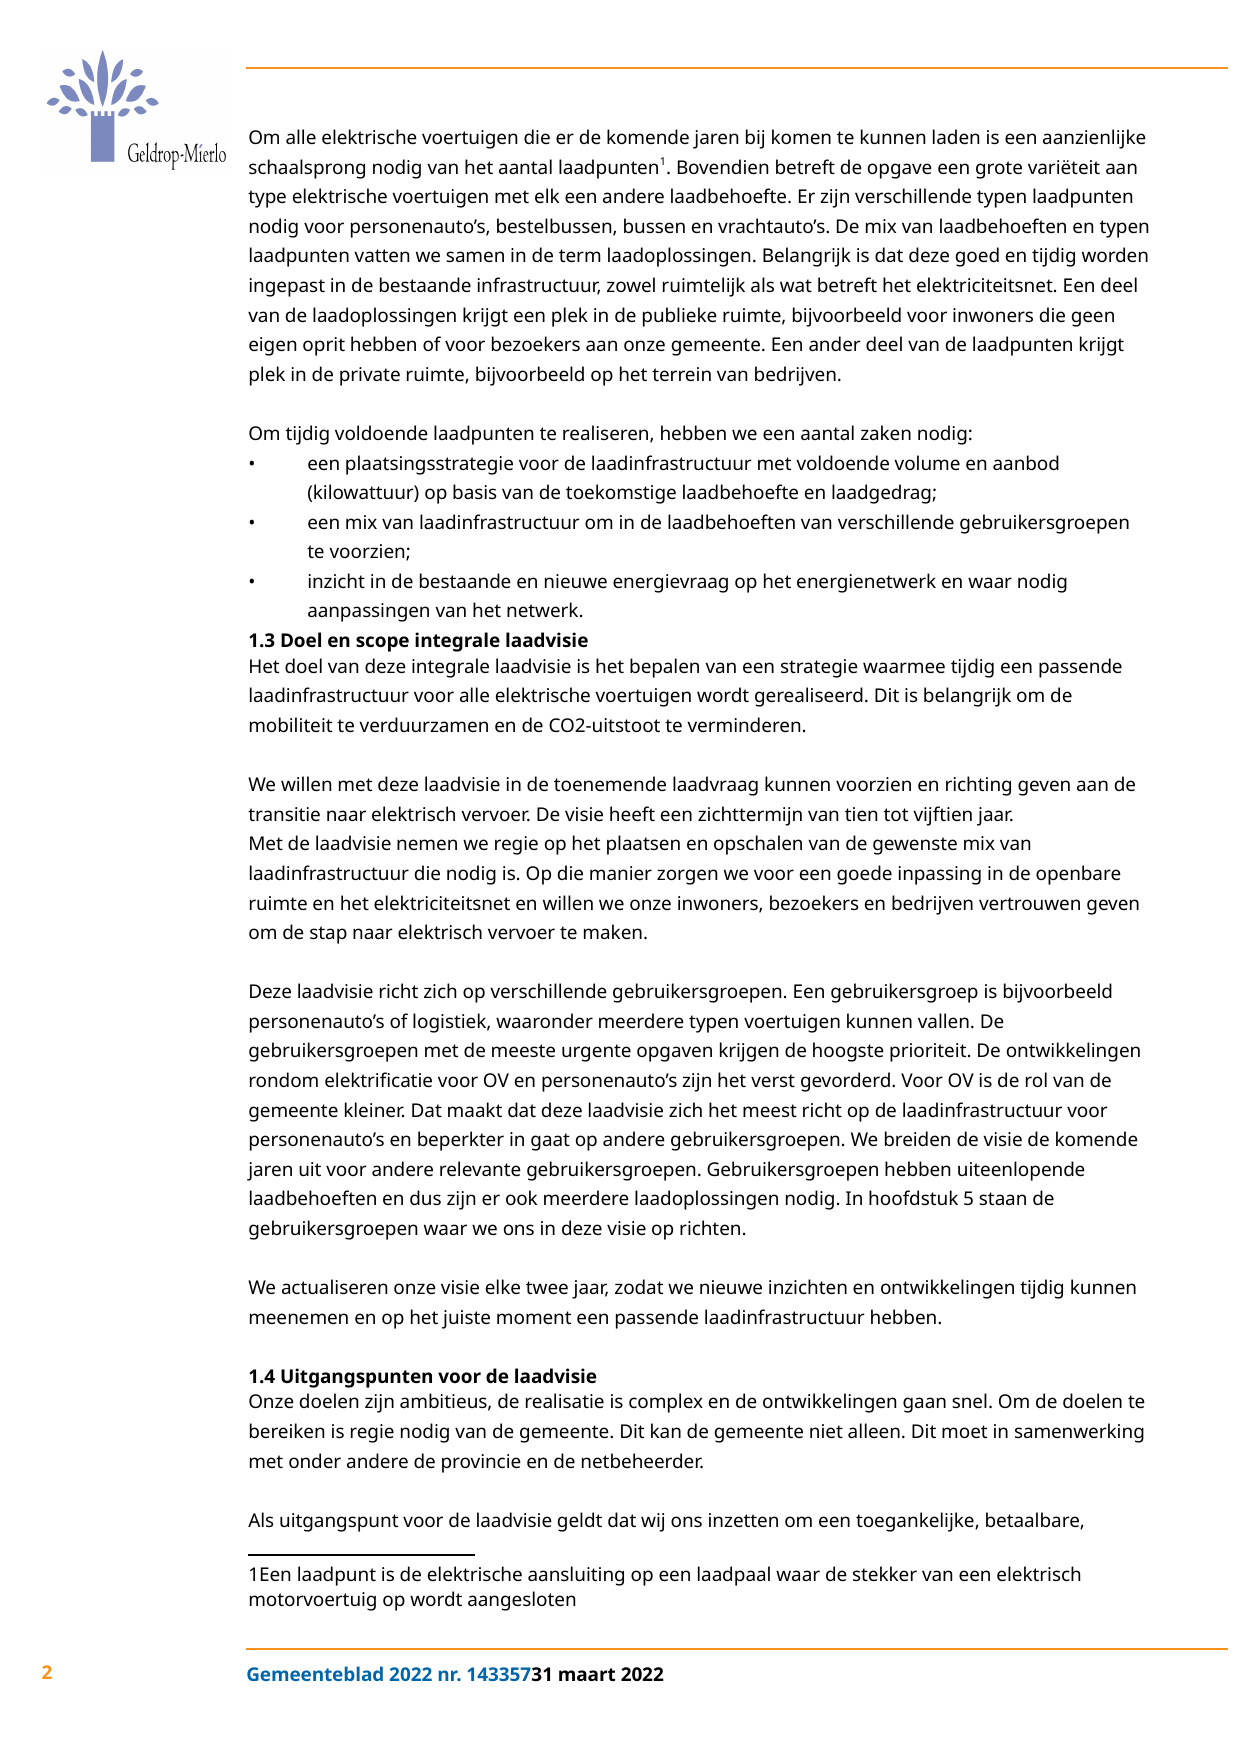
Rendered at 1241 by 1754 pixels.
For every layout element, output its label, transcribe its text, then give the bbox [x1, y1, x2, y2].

text Het doel van deze integrale laadvisie is het bepalen van een strategie waarmee tijdig een passende laadinfrastructuur voor alle elektrische voertuigen wordt gerealiseerd. Dit is belangrijk om de mobiliteit te verduurzamen en de CO2-uitstoot te verminderen. [248, 653, 1152, 738]
text 1.3 Doel en scope integrale laadvisie [248, 627, 1152, 653]
picture [41, 47, 231, 172]
text We actualiseren onze visie elke twee jaar, zodat we nieuwe inzichten en ontwikkelingen tijdig kunnen meenemen en op het juiste moment een passende laadinfrastructuur hebben. [248, 1274, 1152, 1329]
text Als uitgangspunt voor de laadvisie geldt dat wij ons inzetten om een toegankelijke, betaalbare, [248, 1507, 1152, 1533]
text Een laadpunt is de elektrische aansluiting op een laadpaal waar de stekker van een elektrisch motorvoertuig op wordt aangesloten [248, 1561, 1152, 1612]
text We willen met deze laadvisie in de toenemende laadvraag kunnen voorzien en richting geven aan de transitie naar elektrisch vervoer. De visie heeft een zichttermijn van tien tot vijftien jaar. [248, 771, 1152, 827]
list een plaatsingsstrategie voor de laadinfrastructuur met voldoende volume en aanbod (kilowattuur) op basis van de toekomstige laadbehoefte en laadgedrag; [248, 450, 1152, 505]
text 1.4 Uitgangspunten voor de laadvisie [248, 1363, 1152, 1389]
list inzicht in de bestaande en nieuwe energievraag op het energienetwerk en waar nodig aanpassingen van het netwerk. [248, 568, 1152, 623]
text Onze doelen zijn ambitieus, de realisatie is complex en de ontwikkelingen gaan snel. Om de doelen te bereiken is regie nodig van de gemeente. Dit kan de gemeente niet alleen. Dit moet in samenwerking met onder andere de provincie en de netbeheerder. [248, 1389, 1152, 1474]
text Om tijdig voldoende laadpunten te realiseren, hebben we een aantal zaken nodig: [248, 420, 1152, 446]
text Om alle elektrische voertuigen die er de komende jaren bij komen te kunnen laden is een aanzienlijke schaalsprong nodig van het aantal laadpunten. Bovendien betreft de opgave een grote variëteit aan type elektrische voertuigen met elk een andere laadbehoefte. Er zijn verschillende typen laadpunten nodig voor personenauto’s, bestelbussen, bussen en vrachtauto’s. De mix van laadbehoeften en typen laadpunten vatten we samen in de term laadoplossingen. Belangrijk is dat deze goed en tijdig worden ingepast in de bestaande infrastructuur, zowel ruimtelijk als wat betreft het elektriciteitsnet. Een deel van de laadoplossingen krijgt een plek in de publieke ruimte, bijvoorbeeld voor inwoners die geen eigen oprit hebben of voor bezoekers aan onze gemeente. Een ander deel van de laadpunten krijgt plek in de private ruimte, bijvoorbeeld op het terrein van bedrijven. [248, 124, 1152, 387]
list een mix van laadinfrastructuur om in de laadbehoeften van verschillende gebruikersgroepen te voorzien; [248, 509, 1152, 564]
text Met de laadvisie nemen we regie op het plaatsen en opschalen van de gewenste mix van laadinfrastructuur die nodig is. Op die manier zorgen we voor een goede inpassing in de openbare ruimte en het elektriciteitsnet en willen we onze inwoners, bezoekers en bedrijven vertrouwen geven om de stap naar elektrisch vervoer te maken. [248, 831, 1152, 945]
text Deze laadvisie richt zich op verschillende gebruikersgroepen. Een gebruikersgroep is bijvoorbeeld personenauto’s of logistiek, waaronder meerdere typen voertuigen kunnen vallen. De gebruikersgroepen met de meeste urgente opgaven krijgen de hoogste prioriteit. De ontwikkelingen rondom elektrificatie voor OV en personenauto’s zijn het verst gevorderd. Voor OV is de rol van de gemeente kleiner. Dat maakt dat deze laadvisie zich het meest richt op de laadinfrastructuur voor personenauto’s en beperkter in gaat op andere gebruikersgroepen. We breiden de visie de komende jaren uit voor andere relevante gebruikersgroepen. Gebruikersgroepen hebben uiteenlopende laadbehoeften en dus zijn er ook meerdere laadoplossingen nodig. In hoofdstuk 5 staan de gebruikersgroepen waar we ons in deze visie op richten. [248, 978, 1152, 1241]
